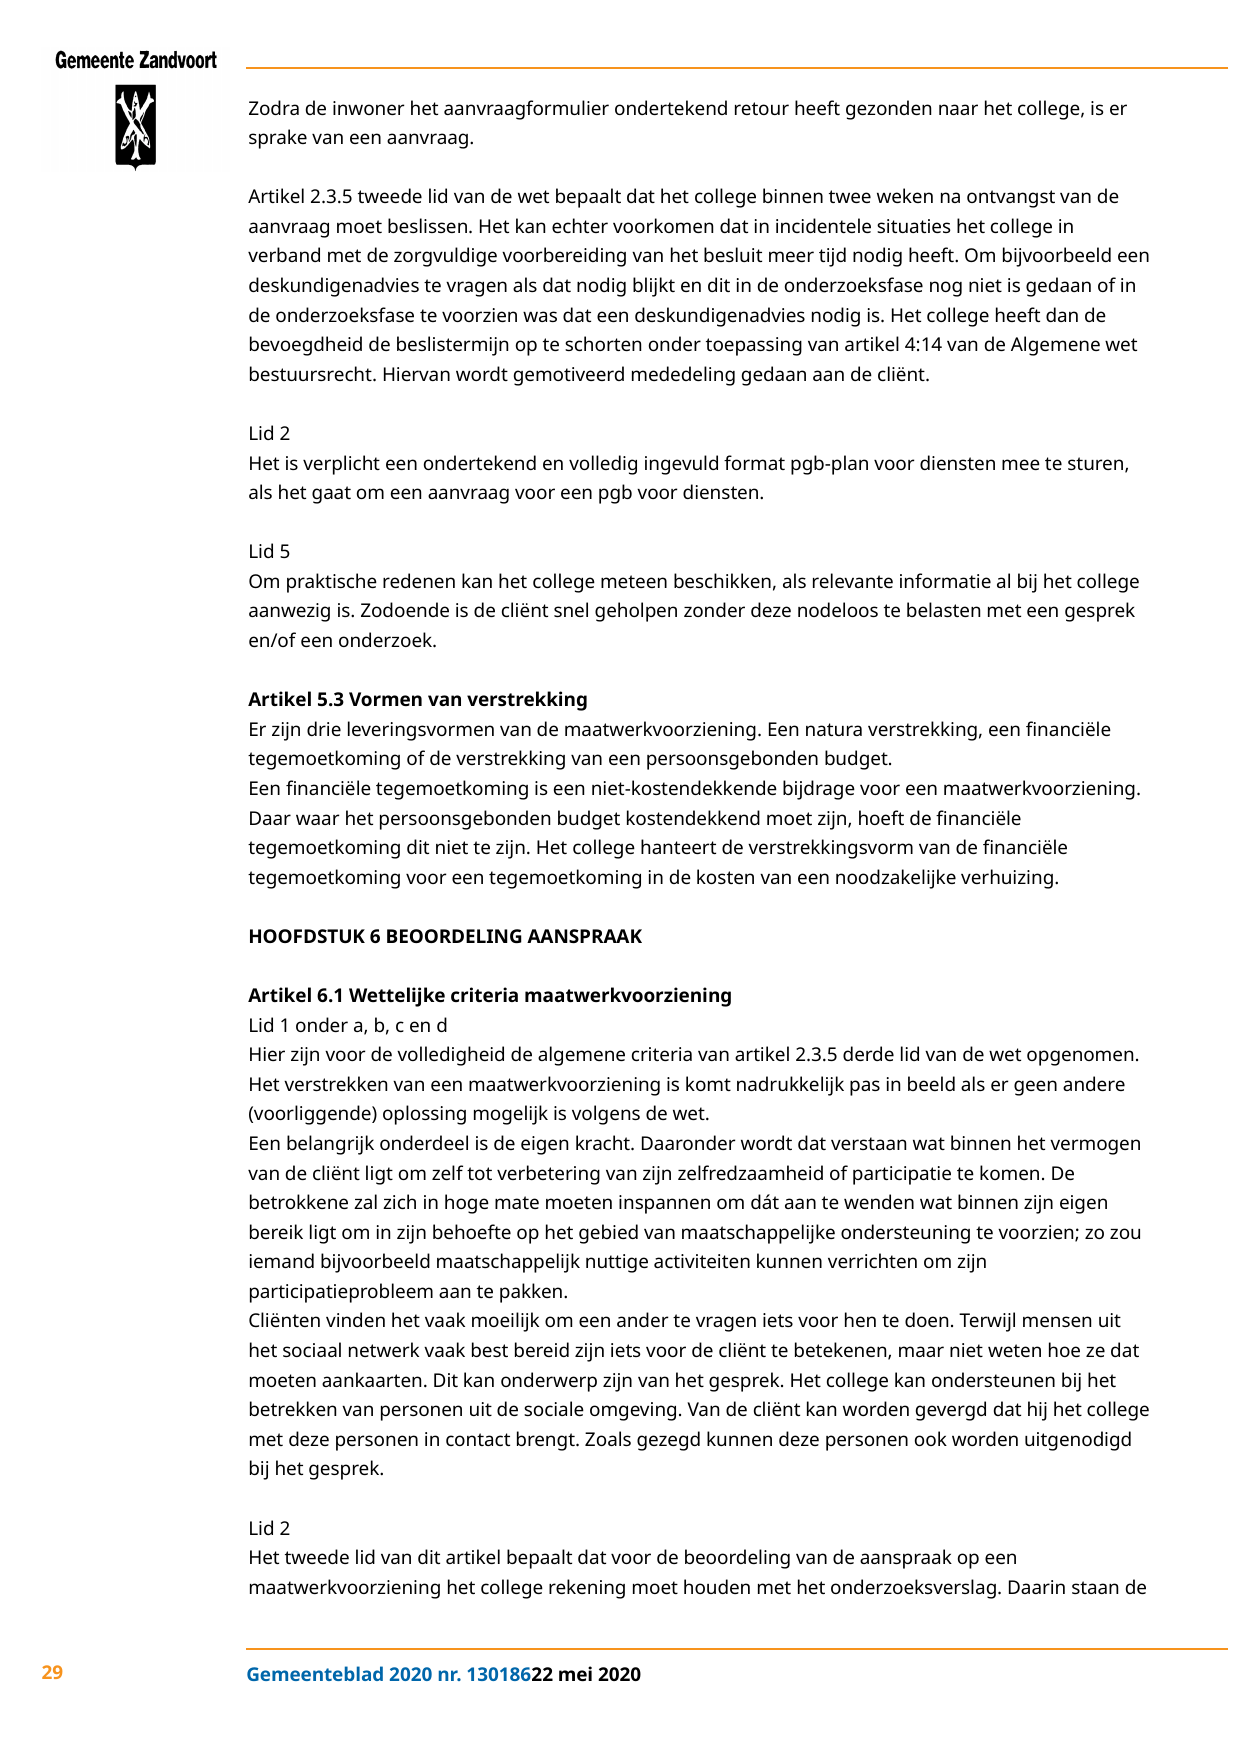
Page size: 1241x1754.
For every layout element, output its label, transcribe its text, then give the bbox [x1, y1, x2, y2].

text Om praktische redenen kan het college meteen beschikken, als relevante informatie al bij het college aanwezig is. Zodoende is de cliënt snel geholpen zonder deze nodeloos te belasten met een gesprek en/of een onderzoek. [248, 568, 1152, 653]
text Lid 1 onder a, b, c en d [248, 1012, 1152, 1038]
text Er zijn drie leveringsvormen van de maatwerkvoorziening. Een natura verstrekking, een financiële tegemoetkoming of de verstrekking van een persoonsgebonden budget. [248, 716, 1152, 771]
text Het is verplicht een ondertekend en volledig ingevuld format pgb-plan voor diensten mee te sturen, als het gaat om een aanvraag voor een pgb voor diensten. [248, 450, 1152, 505]
text HOOFDSTUK 6 BEOORDELING AANSPRAAK [248, 923, 1152, 949]
text Hier zijn voor de volledigheid de algemene criteria van artikel 2.3.5 derde lid van de wet opgenomen. Het verstrekken van een maatwerkvoorziening is komt nadrukkelijk pas in beeld als er geen andere (voorliggende) oplossing mogelijk is volgens de wet. [248, 1041, 1152, 1126]
text Een belangrijk onderdeel is de eigen kracht. Daaronder wordt dat verstaan wat binnen het vermogen van de cliënt ligt om zelf tot verbetering van zijn zelfredzaamheid of participatie te komen. De betrokkene zal zich in hoge mate moeten inspannen om dát aan te wenden wat binnen zijn eigen bereik ligt om in zijn behoefte op het gebied van maatschappelijke ondersteuning te voorzien; zo zou iemand bijvoorbeeld maatschappelijk nuttige activiteiten kunnen verrichten om zijn participatieprobleem aan te pakken. [248, 1130, 1152, 1304]
text Lid 2 [248, 1515, 1152, 1541]
text Een financiële tegemoetkoming is een niet-kostendekkende bijdrage voor een maatwerkvoorziening. Daar waar het persoonsgebonden budget kostendekkend moet zijn, hoeft de financiële tegemoetkoming dit niet te zijn. Het college hanteert de verstrekkingsvorm van de financiële tegemoetkoming voor een tegemoetkoming in de kosten van een noodzakelijke verhuizing. [248, 775, 1152, 890]
picture [41, 47, 231, 172]
text Artikel 2.3.5 tweede lid van de wet bepaalt dat het college binnen twee weken na ontvangst van de aanvraag moet beslissen. Het kan echter voorkomen dat in incidentele situaties het college in verband met de zorgvuldige voorbereiding van het besluit meer tijd nodig heeft. Om bijvoorbeeld een deskundigenadvies te vragen als dat nodig blijkt en dit in de onderzoeksfase nog niet is gedaan of in de onderzoeksfase te voorzien was dat een deskundigenadvies nodig is. Het college heeft dan de bevoegdheid de beslistermijn op te schorten onder toepassing van artikel 4:14 van de Algemene wet bestuursrecht. Hiervan wordt gemotiveerd mededeling gedaan aan de cliënt. [248, 183, 1152, 387]
text Cliënten vinden het vaak moeilijk om een ander te vragen iets voor hen te doen. Terwijl mensen uit het sociaal netwerk vaak best bereid zijn iets voor de cliënt te betekenen, maar niet weten hoe ze dat moeten aankaarten. Dit kan onderwerp zijn van het gesprek. Het college kan ondersteunen bij het betrekken van personen uit de sociale omgeving. Van de cliënt kan worden gevergd dat hij het college met deze personen in contact brengt. Zoals gezegd kunnen deze personen ook worden uitgenodigd bij het gesprek. [248, 1308, 1152, 1481]
text Lid 5 [248, 538, 1152, 564]
text Lid 2 [248, 420, 1152, 446]
text Het tweede lid van dit artikel bepaalt dat voor de beoordeling van de aanspraak op een maatwerkvoorziening het college rekening moet houden met het onderzoeksverslag. Daarin staan de [248, 1544, 1152, 1600]
text Artikel 6.1 Wettelijke criteria maatwerkvoorziening [248, 982, 1152, 1008]
text Zodra de inwoner het aanvraagformulier ondertekend retour heeft gezonden naar het college, is er sprake van een aanvraag. [248, 95, 1152, 150]
text Artikel 5.3 Vormen van verstrekking [248, 686, 1152, 712]
